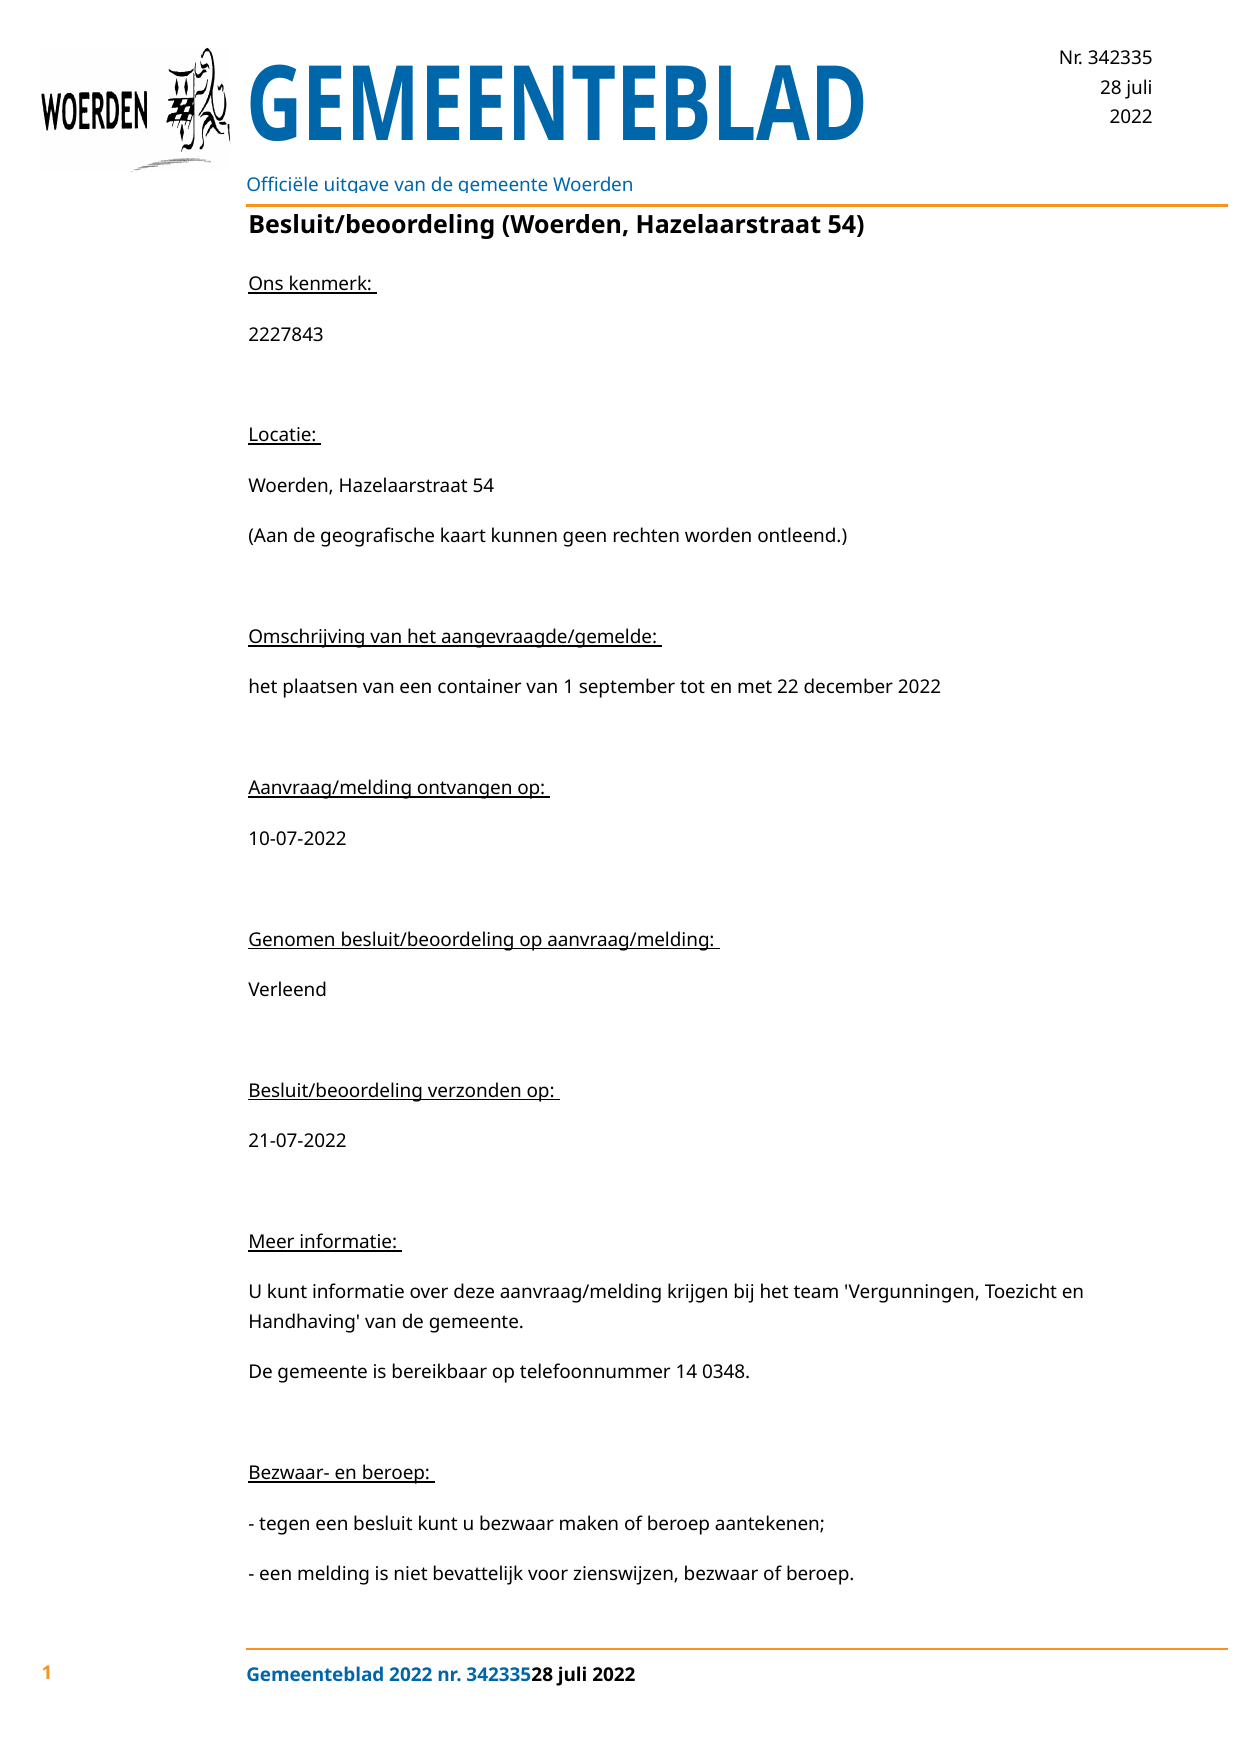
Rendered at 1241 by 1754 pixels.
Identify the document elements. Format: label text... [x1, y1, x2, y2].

text Besluit/beoordeling verzonden op: [248, 1077, 1152, 1103]
text Woerden, Hazelaarstraat 54 [248, 472, 1152, 498]
text - tegen een besluit kunt u bezwaar maken of beroep aantekenen; [248, 1510, 1152, 1536]
text Meer informatie: [248, 1228, 1152, 1254]
text 10-07-2022 [248, 825, 1152, 851]
text 2227843 [248, 321, 1152, 346]
text Verleend [248, 976, 1152, 1002]
text het plaatsen van een container van 1 september tot en met 22 december 2022 [248, 674, 1152, 699]
text De gemeente is bereikbaar op telefoonnummer 14 0348. [248, 1359, 1152, 1384]
picture [41, 47, 231, 172]
text Omschrijving van het aangevraagde/gemelde: [248, 623, 1152, 649]
text U kunt informatie over deze aanvraag/melding krijgen bij het team 'Vergunningen, Toezicht en Handhaving' van de gemeente. [248, 1279, 1152, 1334]
text Genomen besluit/beoordeling op aanvraag/melding: [248, 926, 1152, 951]
text Bezwaar- en beroep: [248, 1459, 1152, 1485]
text (Aan de geografische kaart kunnen geen rechten worden ontleend.) [248, 522, 1152, 548]
text 21-07-2022 [248, 1127, 1152, 1153]
text Ons kenmerk: [248, 270, 1152, 296]
text Locatie: [248, 422, 1152, 447]
text - een melding is niet bevattelijk voor zienswijzen, bezwaar of beroep. [248, 1560, 1152, 1586]
text Besluit/beoordeling (Woerden, Hazelaarstraat 54) [248, 207, 1152, 241]
text Aanvraag/melding ontvangen op: [248, 774, 1152, 800]
